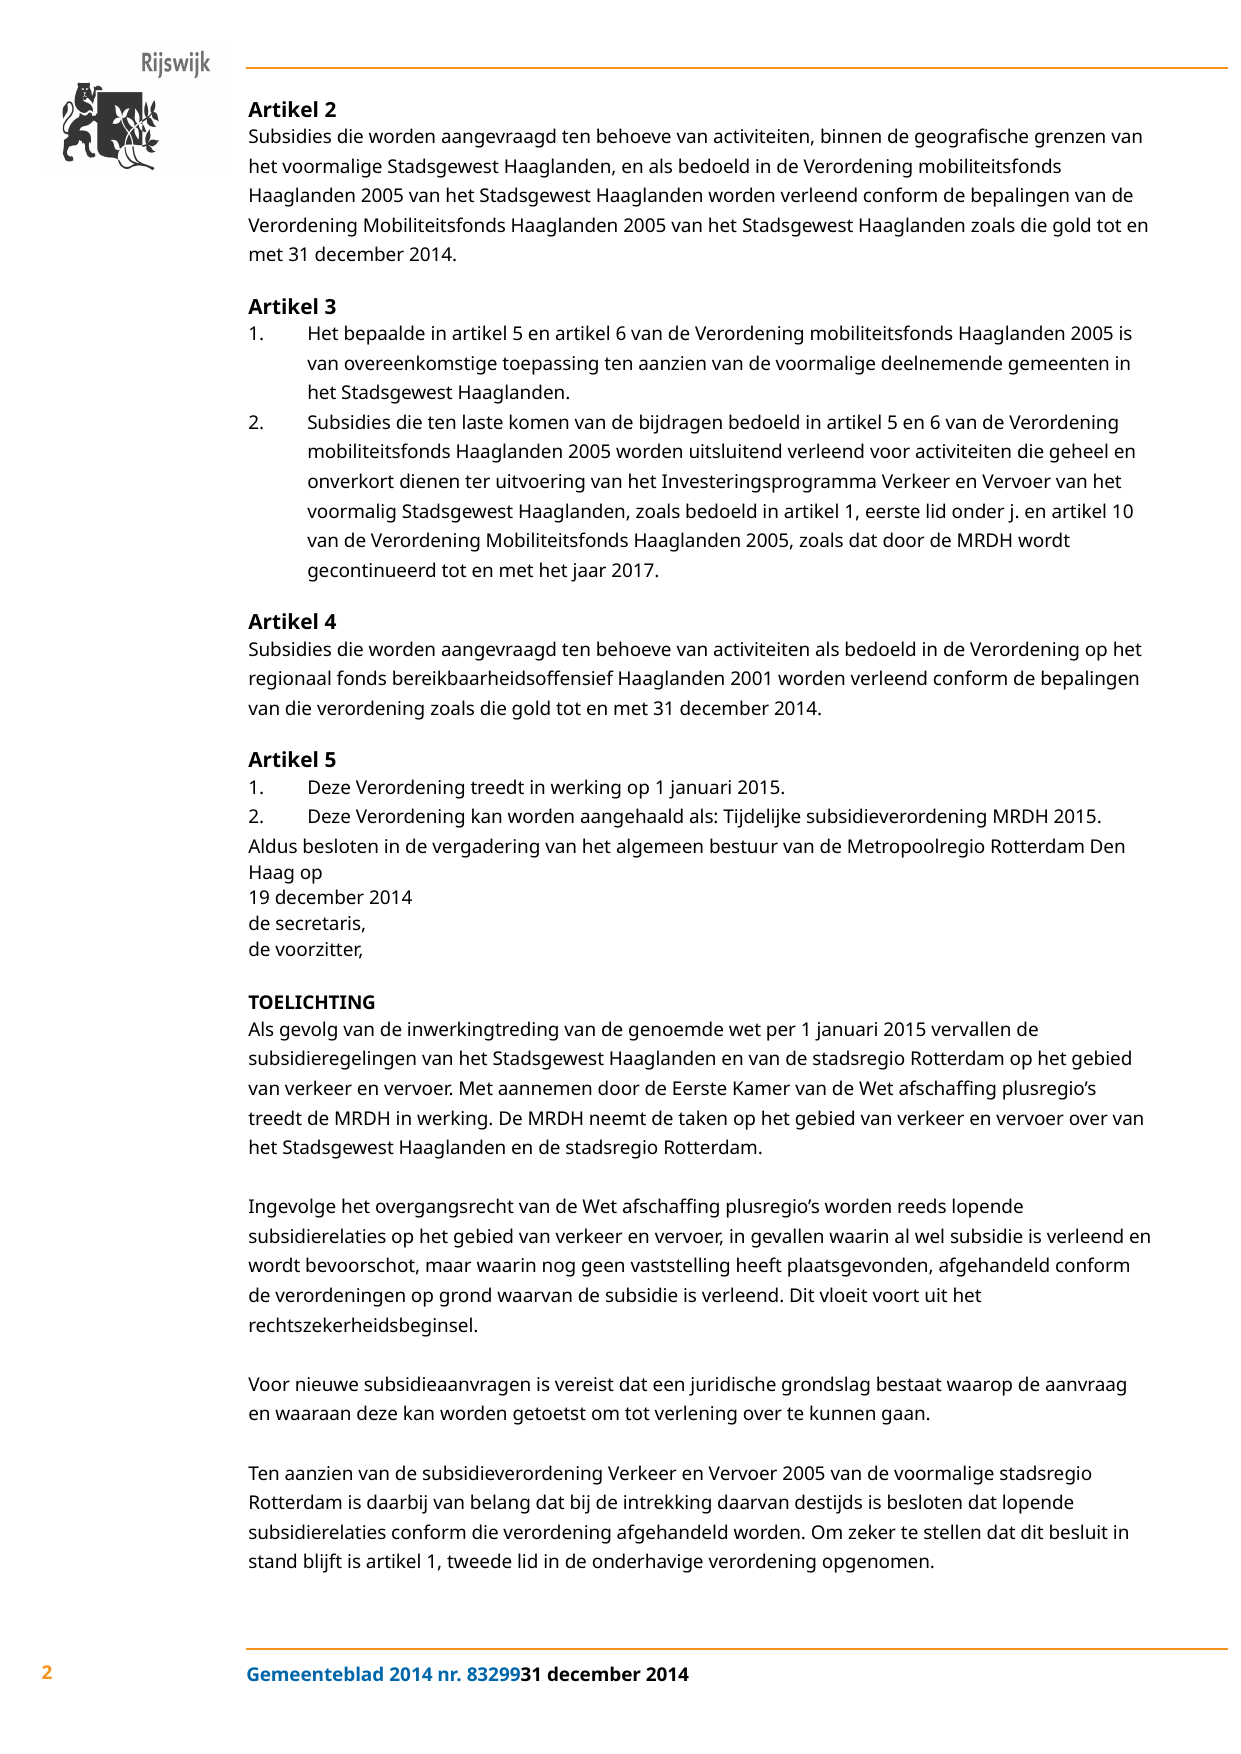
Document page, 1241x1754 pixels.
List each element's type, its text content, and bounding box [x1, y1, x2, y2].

list Deze Verordening treedt in werking op 1 januari 2015. [248, 774, 1152, 800]
text 19 december 2014 [248, 884, 1152, 910]
text de secretaris, [248, 910, 1152, 936]
list Deze Verordening kan worden aangehaald als: Tijdelijke subsidieverordening MRDH 2015. [248, 803, 1152, 829]
text Ingevolge het overgangsrecht van de Wet afschaffing plusregio’s worden reeds lopende subsidierelaties op het gebied van verkeer en vervoer, in gevallen waarin al wel subsidie is verleend en wordt bevoorschot, maar waarin nog geen vaststelling heeft plaatsgevonden, afgehandeld conform de verordeningen op grond waarvan de subsidie is verleend. Dit vloeit voort uit het rechtszekerheidsbeginsel. [248, 1193, 1152, 1337]
text Subsidies die worden aangevraagd ten behoeve van activiteiten, binnen de geografische grenzen van het voormalige Stadsgewest Haaglanden, en als bedoeld in de Verordening mobiliteitsfonds Haaglanden 2005 van het Stadsgewest Haaglanden worden verleend conform de bepalingen van de Verordening Mobiliteitsfonds Haaglanden 2005 van het Stadsgewest Haaglanden zoals die gold tot en met 31 december 2014. [248, 123, 1152, 267]
text Subsidies die worden aangevraagd ten behoeve van activiteiten als bedoeld in de Verordening op het regionaal fonds bereikbaarheidsoffensief Haaglanden 2001 worden verleend conform de bepalingen van die verordening zoals die gold tot en met 31 december 2014. [248, 636, 1152, 721]
list Het bepaalde in artikel 5 en artikel 6 van de Verordening mobiliteitsfonds Haaglanden 2005 is van overeenkomstige toepassing ten aanzien van de voormalige deelnemende gemeenten in het Stadsgewest Haaglanden. [248, 320, 1152, 405]
text Als gevolg van de inwerkingtreding van de genoemde wet per 1 januari 2015 vervallen de subsidieregelingen van het Stadsgewest Haaglanden en van de stadsregio Rotterdam op het gebied van verkeer en vervoer. Met aannemen door de Eerste Kamer van de Wet afschaffing plusregio’s treedt de MRDH in werking. De MRDH neemt de taken op het gebied van verkeer en vervoer over van het Stadsgewest Haaglanden en de stadsregio Rotterdam. [248, 1016, 1152, 1160]
text Artikel 4 [248, 607, 1152, 636]
text Ten aanzien van de subsidieverordening Verkeer en Vervoer 2005 van de voormalige stadsregio Rotterdam is daarbij van belang dat bij de intrekking daarvan destijds is besloten dat lopende subsidierelaties conform die verordening afgehandeld worden. Om zeker te stellen dat dit besluit in stand blijft is artikel 1, tweede lid in de onderhavige verordening opgenomen. [248, 1460, 1152, 1574]
text TOELICHTING [248, 987, 1152, 1016]
text Artikel 3 [248, 292, 1152, 320]
text Aldus besloten in de vergadering van het algemeen bestuur van de Metropoolregio Rotterdam Den Haag op [248, 833, 1152, 884]
text Artikel 5 [248, 746, 1152, 774]
text Voor nieuwe subsidieaanvragen is vereist dat een juridische grondslag bestaat waarop de aanvraag en waaraan deze kan worden getoetst om tot verlening over te kunnen gaan. [248, 1371, 1152, 1426]
list Subsidies die ten laste komen van de bijdragen bedoeld in artikel 5 en 6 van de Verordening mobiliteitsfonds Haaglanden 2005 worden uitsluitend verleend voor activiteiten die geheel en onverkort dienen ter uitvoering van het Investeringsprogramma Verkeer en Vervoer van het voormalig Stadsgewest Haaglanden, zoals bedoeld in artikel 1, eerste lid onder j. en artikel 10 van de Verordening Mobiliteitsfonds Haaglanden 2005, zoals dat door de MRDH wordt gecontinueerd tot en met het jaar 2017. [248, 409, 1152, 583]
picture [41, 47, 231, 172]
text Artikel 2 [248, 95, 1152, 123]
text de voorzitter, [248, 936, 1152, 962]
